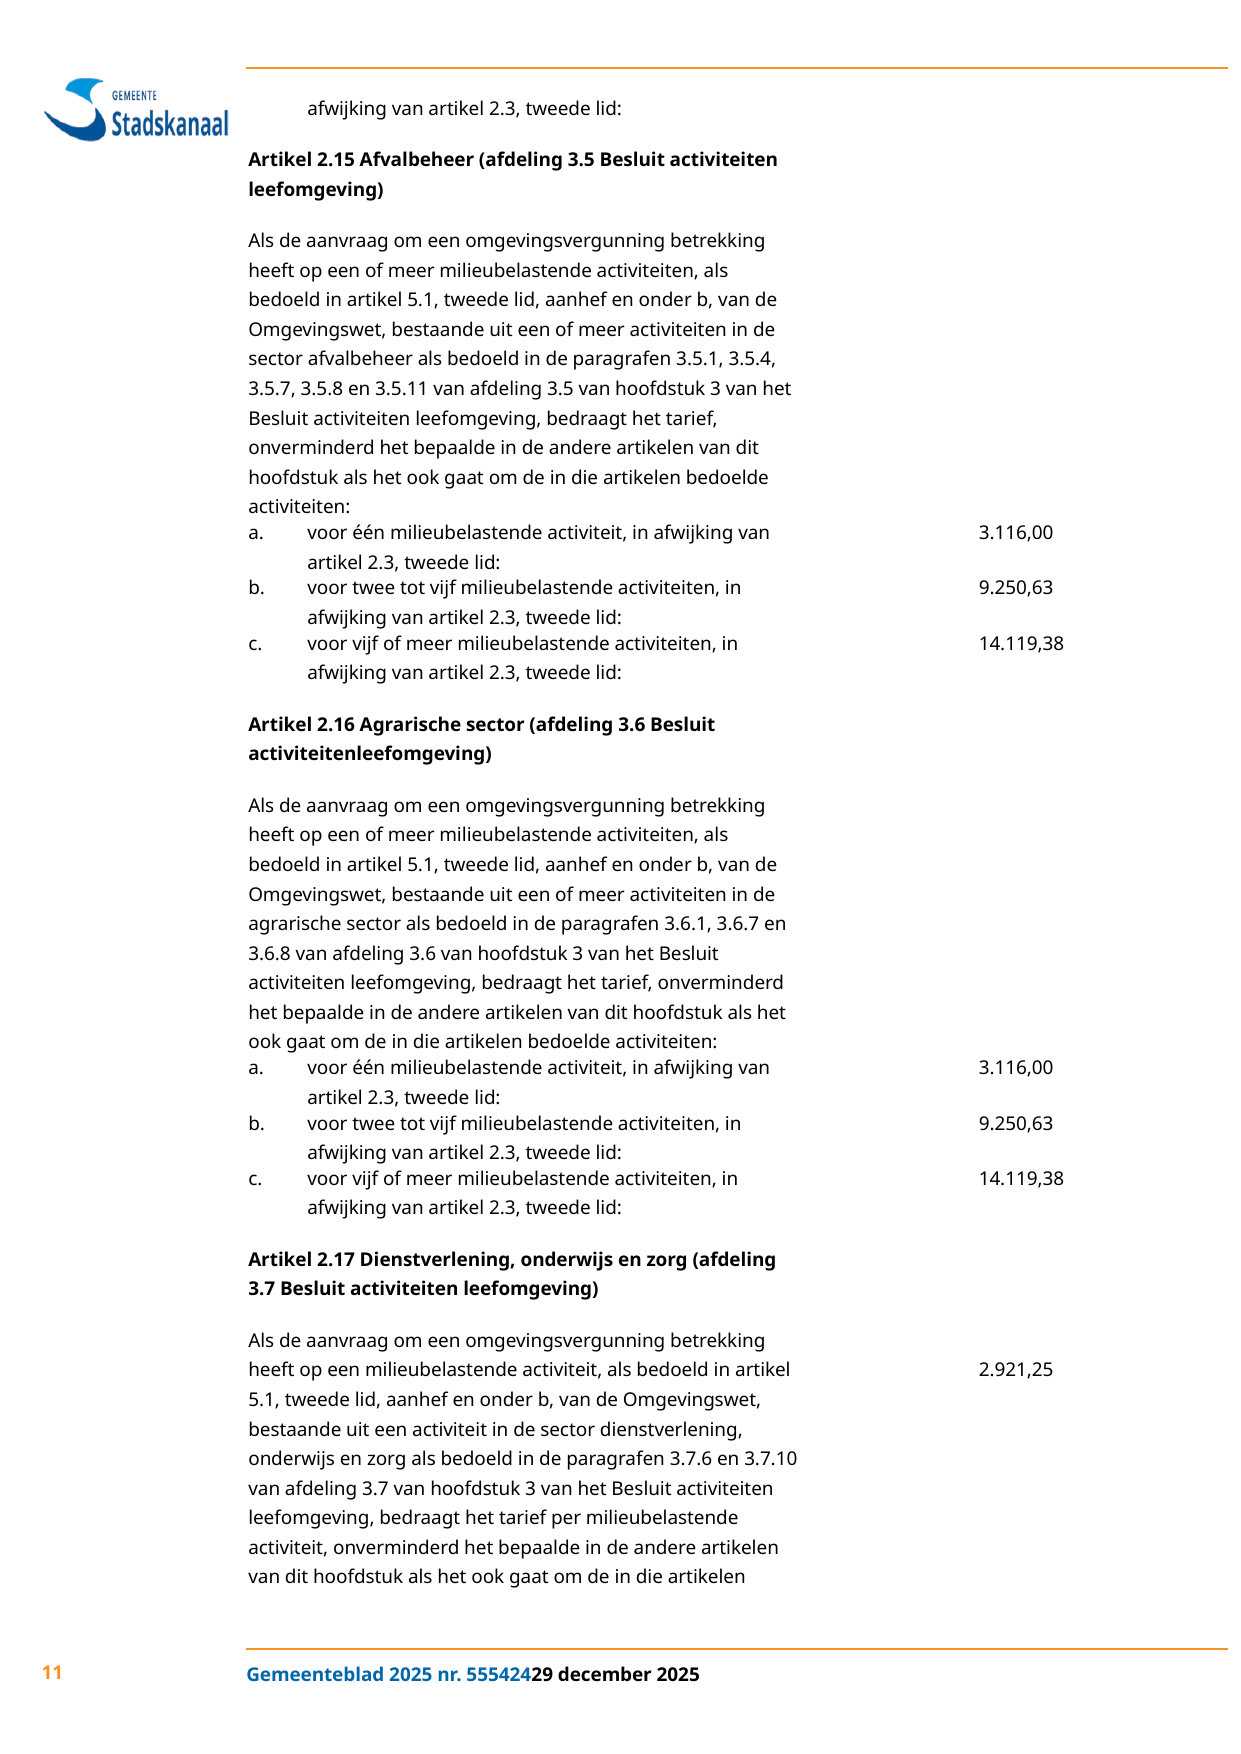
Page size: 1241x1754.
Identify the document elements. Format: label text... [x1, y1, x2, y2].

table_cell 9.250,63 [979, 575, 1152, 630]
table_cell Als de aanvraag om een omgevingsvergunning betrekking heeft op een of meer milieubelastende activiteiten, als bedoeld in artikel 5.1, tweede lid, aanhef en onder b, van de Omgevingswet, bestaande uit een of meer activiteiten in de agrarische sector als bedoeld in de paragrafen 3.6.1, 3.6.7 en 3.6.8 van afdeling 3.6 van hoofdstuk 3 van het Besluit activiteiten leefomgeving, bedraagt het tarief, onverminderd het bepaalde in de andere artikelen van dit hoofdstuk als het ook gaat om de in die artikelen bedoelde activiteiten: [248, 792, 805, 1054]
table_cell [805, 711, 978, 766]
table_cell [979, 766, 1152, 792]
table_cell [805, 1054, 978, 1110]
table_cell [979, 1301, 1152, 1327]
table_cell [805, 519, 978, 574]
table_cell voor één milieubelastende activiteit, in afwijking van artikel 2.3, tweede lid: [248, 519, 805, 574]
table_cell [805, 1110, 978, 1165]
table_cell [805, 227, 978, 519]
table_cell 2.921,25 [979, 1327, 1152, 1589]
table_cell voor twee tot vijf milieubelastende activiteiten, in afwijking van artikel 2.3, tweede lid: [248, 1110, 805, 1165]
table_cell [805, 202, 978, 227]
table_cell Als de aanvraag om een omgevingsvergunning betrekking heeft op een of meer milieubelastende activiteiten, als bedoeld in artikel 5.1, tweede lid, aanhef en onder b, van de Omgevingswet, bestaande uit een of meer activiteiten in de sector afvalbeheer als bedoeld in de paragrafen 3.5.1, 3.5.4, 3.5.7, 3.5.8 en 3.5.11 van afdeling 3.5 van hoofdstuk 3 van het Besluit activiteiten leefomgeving, bedraagt het tarief, onverminderd het bepaalde in de andere artikelen van dit hoofdstuk als het ook gaat om de in die artikelen bedoelde activiteiten: [248, 227, 805, 519]
table_cell [979, 1246, 1152, 1301]
table_cell voor vijf of meer milieubelastende activiteiten, in afwijking van artikel 2.3, tweede lid: [248, 1165, 805, 1220]
table_cell 14.119,38 [979, 630, 1152, 685]
table_cell [979, 685, 1152, 711]
table_cell [805, 766, 978, 792]
table_cell [805, 95, 978, 121]
table_cell [248, 1301, 805, 1327]
table_cell [805, 1220, 978, 1246]
table_cell [248, 685, 805, 711]
table_cell [979, 146, 1152, 202]
table_cell [979, 711, 1152, 766]
table_cell [248, 121, 805, 146]
table_cell 3.116,00 [979, 519, 1152, 574]
table_cell [805, 1327, 978, 1589]
table_cell [979, 95, 1152, 121]
picture [41, 47, 231, 172]
table_cell [979, 202, 1152, 227]
table_cell [805, 792, 978, 1054]
table_cell [805, 1246, 978, 1301]
table_cell Artikel 2.16 Agrarische sector (afdeling 3.6 Besluit activiteitenleefomgeving) [248, 711, 805, 766]
table_cell [248, 202, 805, 227]
table_cell Als de aanvraag om een omgevingsvergunning betrekking heeft op een milieubelastende activiteit, als bedoeld in artikel 5.1, tweede lid, aanhef en onder b, van de Omgevingswet, bestaande uit een activiteit in de sector dienstverlening, onderwijs en zorg als bedoeld in de paragrafen 3.7.6 en 3.7.10 van afdeling 3.7 van hoofdstuk 3 van het Besluit activiteiten leefomgeving, bedraagt het tarief per milieubelastende activiteit, onverminderd het bepaalde in de andere artikelen van dit hoofdstuk als het ook gaat om de in die artikelen [248, 1327, 805, 1589]
table_cell [805, 575, 978, 630]
table_cell [805, 146, 978, 202]
table_cell voor één milieubelastende activiteit, in afwijking van artikel 2.3, tweede lid: [248, 1054, 805, 1110]
table_cell [979, 792, 1152, 1054]
table_cell [248, 1220, 805, 1246]
table_cell 14.119,38 [979, 1165, 1152, 1220]
table_cell Artikel 2.15 Afvalbeheer (afdeling 3.5 Besluit activiteiten leefomgeving) [248, 146, 805, 202]
table_cell 9.250,63 [979, 1110, 1152, 1165]
table_cell voor vijf of meer milieubelastende activiteiten, in afwijking van artikel 2.3, tweede lid: [248, 630, 805, 685]
table_cell [805, 630, 978, 685]
table_cell 3.116,00 [979, 1054, 1152, 1110]
table_cell afwijking van artikel 2.3, tweede lid: [248, 95, 805, 121]
table_cell [805, 685, 978, 711]
table_cell [805, 1165, 978, 1220]
table_cell voor twee tot vijf milieubelastende activiteiten, in afwijking van artikel 2.3, tweede lid: [248, 575, 805, 630]
table_cell [248, 766, 805, 792]
table_cell [979, 1220, 1152, 1246]
table_cell [979, 227, 1152, 519]
table_cell Artikel 2.17 Dienstverlening, onderwijs en zorg (afdeling 3.7 Besluit activiteiten leefomgeving) [248, 1246, 805, 1301]
table_cell [979, 121, 1152, 146]
table_cell [805, 121, 978, 146]
table_cell [805, 1301, 978, 1327]
